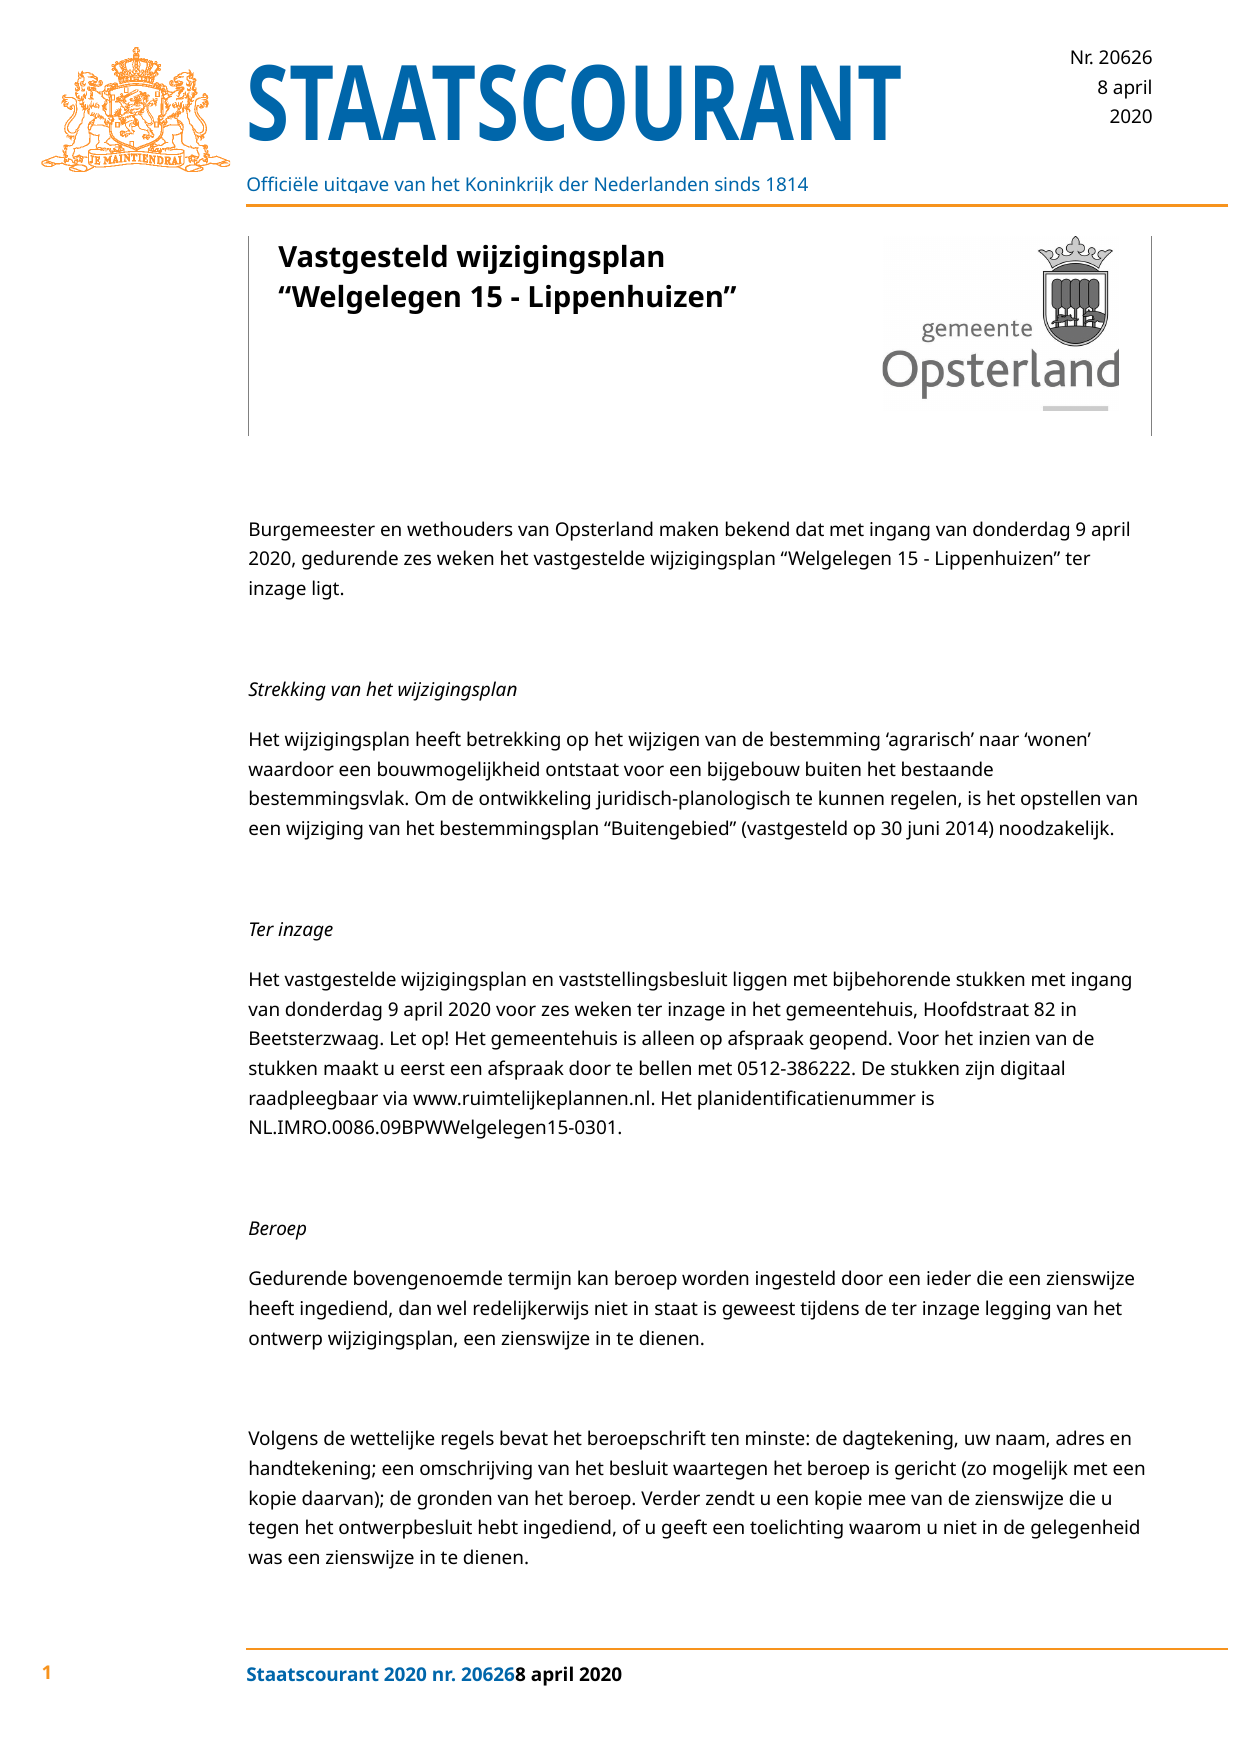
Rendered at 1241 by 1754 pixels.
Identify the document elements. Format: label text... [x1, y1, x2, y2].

table_header [850, 236, 1151, 436]
text Volgens de wettelijke regels bevat het beroepschrift ten minste: de dagtekening, uw naam, adres en handtekening; een omschrijving van het besluit waartegen het beroep is gericht (zo mogelijk met een kopie daarvan); de gronden van het beroep. Verder zendt u een kopie mee van de zienswijze die u tegen het ontwerpbesluit hebt ingediend, of u geeft een toelichting waarom u niet in de gelegenheid was een zienswijze in te dienen. [248, 1426, 1152, 1570]
text Strekking van het wijzigingsplan [248, 676, 1152, 702]
table_header Vastgesteld wijzigingsplan “Welgelegen 15 - Lippenhuizen” [249, 236, 850, 436]
text Burgemeester en wethouders van Opsterland maken bekend dat met ingang van donderdag 9 april 2020, gedurende zes weken het vastgestelde wijzigingsplan “Welgelegen 15 - Lippenhuizen” ter inzage ligt. [248, 516, 1152, 601]
text Gedurende bovengenoemde termijn kan beroep worden ingesteld door een ieder die een zienswijze heeft ingediend, dan wel redelijkerwijs niet in staat is geweest tijdens de ter inzage legging van het ontwerp wijzigingsplan, een zienswijze in te dienen. [248, 1266, 1152, 1351]
text Beroep [248, 1215, 1152, 1241]
text Het vastgestelde wijzigingsplan en vaststellingsbesluit liggen met bijbehorende stukken met ingang van donderdag 9 april 2020 voor zes weken ter inzage in het gemeentehuis, Hoofdstraat 82 in Beetsterzwaag. Let op! Het gemeentehuis is alleen op afspraak geopend. Voor het inzien van de stukken maakt u eerst een afspraak door te bellen met 0512-386222. De stukken zijn digitaal raadpleegbaar via www.ruimtelijkeplannen.nl. Het planidentificatienummer is NL.IMRO.0086.09BPWWelgelegen15-0301. [248, 966, 1152, 1140]
text Het wijzigingsplan heeft betrekking op het wijzigen van de bestemming ‘agrarisch’ naar ‘wonen’ waardoor een bouwmogelijkheid ontstaat voor een bijgebouw buiten het bestaande bestemmingsvlak. Om de ontwikkeling juridisch-planologisch te kunnen regelen, is het opstellen van een wijziging van het bestemmingsplan “Buitengebied” (vastgesteld op 30 juni 2014) noodzakelijk. [248, 726, 1152, 841]
picture [882, 236, 1119, 411]
picture [41, 47, 231, 172]
text Ter inzage [248, 916, 1152, 942]
